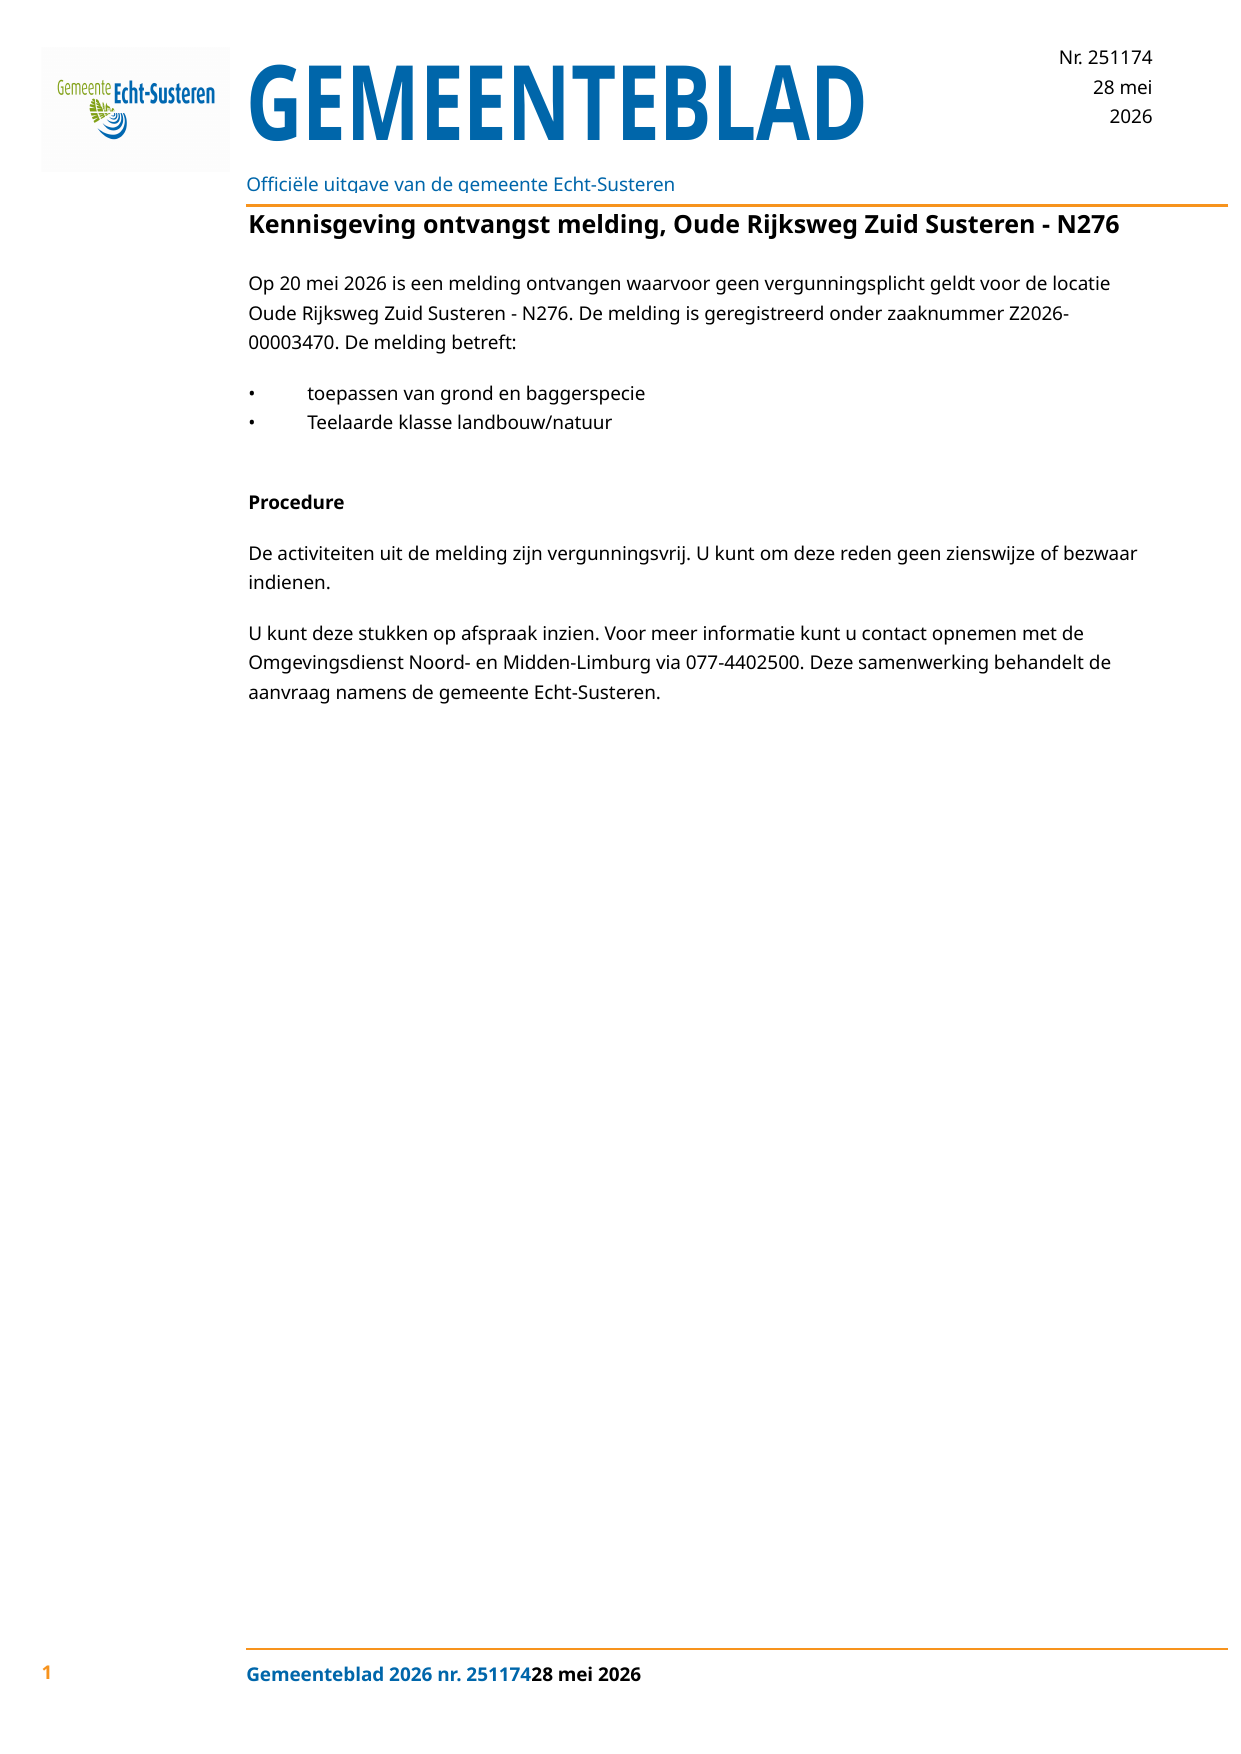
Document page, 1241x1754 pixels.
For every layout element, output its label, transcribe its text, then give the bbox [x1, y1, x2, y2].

list Teelaarde klasse landbouw/natuur [248, 409, 1152, 435]
text De activiteiten uit de melding zijn vergunningsvrij. U kunt om deze reden geen zienswijze of bezwaar indienen. [248, 540, 1152, 595]
text Procedure [248, 489, 1152, 515]
picture [41, 47, 231, 172]
text Kennisgeving ontvangst melding, Oude Rijksweg Zuid Susteren - N276 [248, 207, 1152, 241]
text Op 20 mei 2026 is een melding ontvangen waarvoor geen vergunningsplicht geldt voor de locatie Oude Rijksweg Zuid Susteren - N276. De melding is geregistreerd onder zaaknummer Z2026-00003470. De melding betreft: [248, 270, 1152, 355]
list toepassen van grond en baggerspecie [248, 380, 1152, 406]
text U kunt deze stukken op afspraak inzien. Voor meer informatie kunt u contact opnemen met de Omgevingsdienst Noord- en Midden-Limburg via 077-4402500. Deze samenwerking behandelt de aanvraag namens de gemeente Echt-Susteren. [248, 620, 1152, 705]
